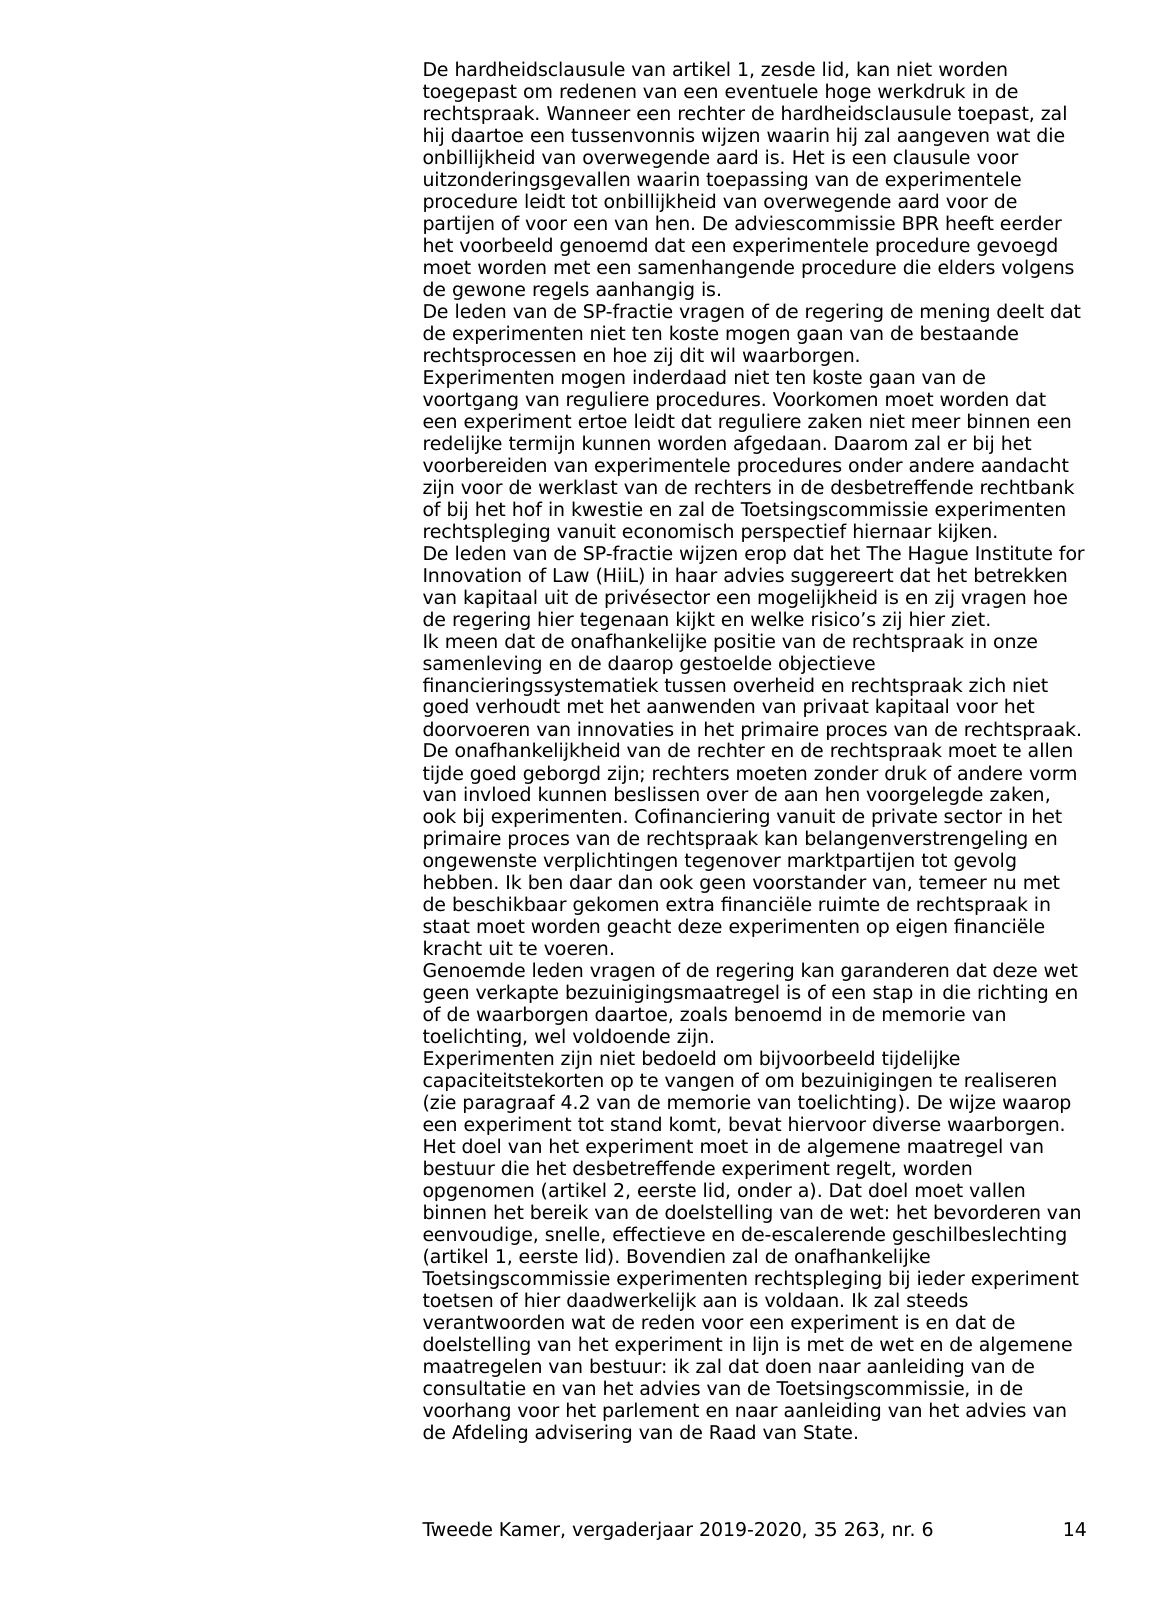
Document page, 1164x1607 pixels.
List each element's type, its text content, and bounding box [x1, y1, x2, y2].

text De leden van de SP-fractie vragen of de regering de mening deelt dat de experimenten niet ten koste mogen gaan van de bestaande rechtsprocessen en hoe zij dit wil waarborgen. [422, 301, 1087, 367]
text De hardheidsclausule van artikel 1, zesde lid, kan niet worden toegepast om redenen van een eventuele hoge werkdruk in de rechtspraak. Wanneer een rechter de hardheidsclausule toepast, zal hij daartoe een tussenvonnis wijzen waarin hij zal aangeven wat die onbillijkheid van overwegende aard is. Het is een clausule voor uitzonderingsgevallen waarin toepassing van de experimentele procedure leidt tot onbillijkheid van overwegende aard voor de partijen of voor een van hen. De adviescommissie BPR heeft eerder het voorbeeld genoemd dat een experimentele procedure gevoegd moet worden met een samenhangende procedure die elders volgens de gewone regels aanhangig is. [422, 59, 1087, 301]
text Ik meen dat de onafhankelijke positie van de rechtspraak in onze samenleving en de daarop gestoelde objectieve financieringssystematiek tussen overheid en rechtspraak zich niet goed verhoudt met het aanwenden van privaat kapitaal voor het doorvoeren van innovaties in het primaire proces van de rechtspraak. De onafhankelijkheid van de rechter en de rechtspraak moet te allen tijde goed geborgd zijn; rechters moeten zonder druk of andere vorm van invloed kunnen beslissen over de aan hen voorgelegde zaken, ook bij experimenten. Cofinanciering vanuit de private sector in het primaire proces van de rechtspraak kan belangenverstrengeling en ongewenste verplichtingen tegenover marktpartijen tot gevolg hebben. Ik ben daar dan ook geen voorstander van, temeer nu met de beschikbaar gekomen extra financiële ruimte de rechtspraak in staat moet worden geacht deze experimenten op eigen financiële kracht uit te voeren. [422, 631, 1087, 960]
text Experimenten zijn niet bedoeld om bijvoorbeeld tijdelijke capaciteitstekorten op te vangen of om bezuinigingen te realiseren (zie paragraaf 4.2 van de memorie van toelichting). De wijze waarop een experiment tot stand komt, bevat hiervoor diverse waarborgen. Het doel van het experiment moet in de algemene maatregel van bestuur die het desbetreffende experiment regelt, worden opgenomen (artikel 2, eerste lid, onder a). Dat doel moet vallen binnen het bereik van de doelstelling van de wet: het bevorderen van eenvoudige, snelle, effectieve en de-escalerende geschilbeslechting (artikel 1, eerste lid). Bovendien zal de onafhankelijke Toetsingscommissie experimenten rechtspleging bij ieder experiment toetsen of hier daadwerkelijk aan is voldaan. Ik zal steeds verantwoorden wat de reden voor een experiment is en dat de doelstelling van het experiment in lijn is met de wet en de algemene maatregelen van bestuur: ik zal dat doen naar aanleiding van de consultatie en van het advies van de Toetsingscommissie, in de voorhang voor het parlement en naar aanleiding van het advies van de Afdeling advisering van de Raad van State. [422, 1048, 1087, 1444]
text Experimenten mogen inderdaad niet ten koste gaan van de voortgang van reguliere procedures. Voorkomen moet worden dat een experiment ertoe leidt dat reguliere zaken niet meer binnen een redelijke termijn kunnen worden afgedaan. Daarom zal er bij het voorbereiden van experimentele procedures onder andere aandacht zijn voor de werklast van de rechters in de desbetreffende rechtbank of bij het hof in kwestie en zal de Toetsingscommissie experimenten rechtspleging vanuit economisch perspectief hiernaar kijken. [422, 367, 1087, 543]
text Genoemde leden vragen of de regering kan garanderen dat deze wet geen verkapte bezuinigingsmaatregel is of een stap in die richting en of de waarborgen daartoe, zoals benoemd in de memorie van toelichting, wel voldoende zijn. [422, 960, 1087, 1048]
text De leden van de SP-fractie wijzen erop dat het The Hague Institute for Innovation of Law (HiiL) in haar advies suggereert dat het betrekken van kapitaal uit de privésector een mogelijkheid is en zij vragen hoe de regering hier tegenaan kijkt en welke risico’s zij hier ziet. [422, 543, 1087, 631]
